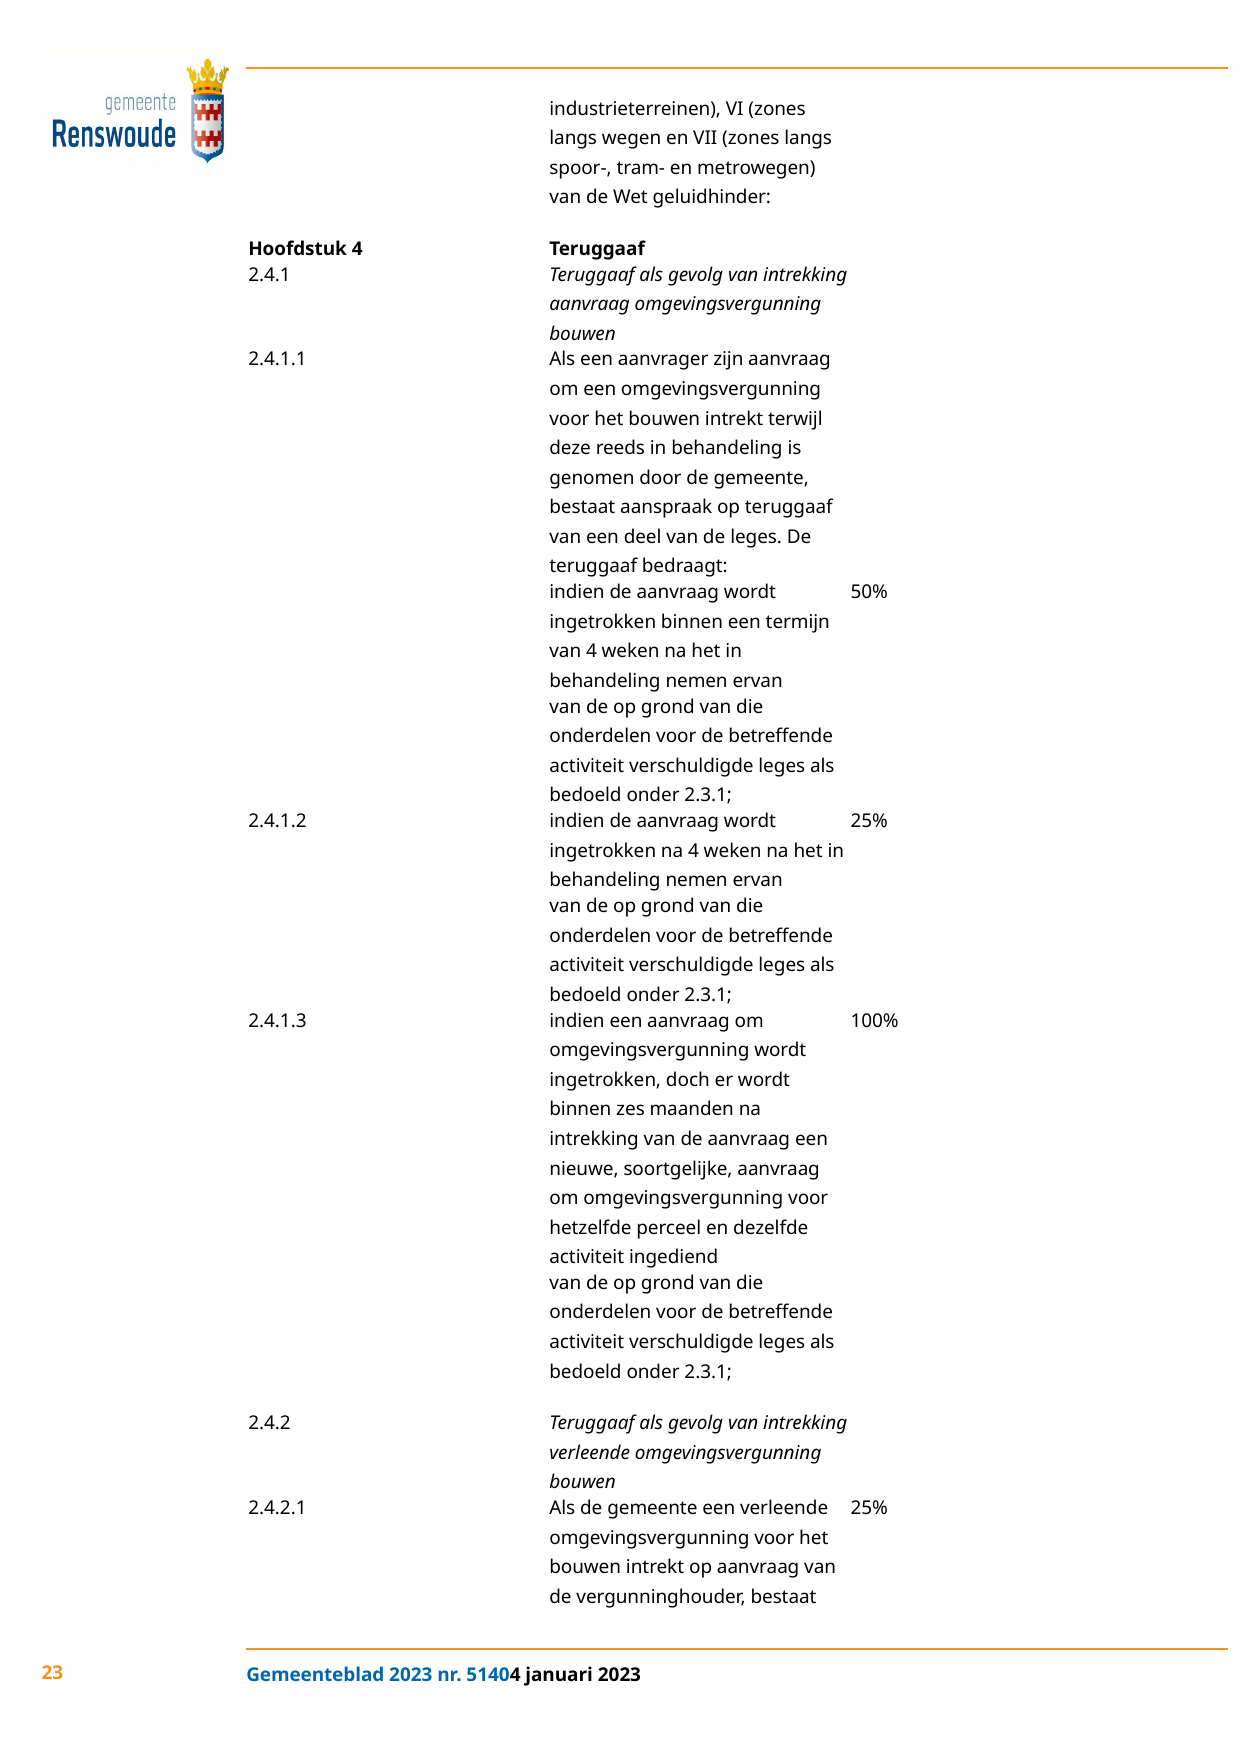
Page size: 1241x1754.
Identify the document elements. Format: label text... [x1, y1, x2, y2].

table_cell [549, 209, 850, 235]
table_cell Hoofdstuk 4 [248, 235, 549, 261]
table_cell 2.4.2.1 [248, 1494, 549, 1609]
table_cell van de op grond van die onderdelen voor de betreffende activiteit verschuldigde leges als bedoeld onder 2.3.1; [549, 693, 850, 807]
table_cell industrieterreinen), VI (zones langs wegen en VII (zones langs spoor-, tram- en metrowegen) van de Wet geluidhinder: [549, 95, 850, 209]
table_cell indien een aanvraag om omgevingsvergunning wordt ingetrokken, doch er wordt binnen zes maanden na intrekking van de aanvraag een nieuwe, soortgelijke, aanvraag om omgevingsvergunning voor hetzelfde perceel en dezelfde activiteit ingediend [549, 1007, 850, 1269]
table_cell indien de aanvraag wordt ingetrokken binnen een termijn van 4 weken na het in behandeling nemen ervan [549, 579, 850, 693]
table_cell [248, 1269, 549, 1384]
table_cell Teruggaaf als gevolg van intrekking verleende omgevingsvergunning bouwen [549, 1409, 850, 1494]
table_cell [549, 1384, 850, 1409]
table_cell [248, 209, 549, 235]
table_cell 2.4.2 [248, 1409, 549, 1494]
table_cell [850, 1269, 1152, 1384]
table_cell 25% [850, 1494, 1152, 1609]
table_cell van de op grond van die onderdelen voor de betreffende activiteit verschuldigde leges als bedoeld onder 2.3.1; [549, 1269, 850, 1384]
table_cell 2.4.1.1 [248, 346, 549, 693]
table_cell Teruggaaf als gevolg van intrekking aanvraag omgevingsvergunning bouwen [549, 261, 850, 346]
table_cell [850, 892, 1152, 1007]
table_cell [850, 209, 1152, 235]
table_cell van de op grond van die onderdelen voor de betreffende activiteit verschuldigde leges als bedoeld onder 2.3.1; [549, 892, 850, 1007]
table_cell 25% [850, 808, 1152, 892]
table_cell Teruggaaf [549, 235, 850, 261]
table_cell [248, 693, 549, 807]
table_cell indien de aanvraag wordt ingetrokken na 4 weken na het in behandeling nemen ervan [549, 808, 850, 892]
table_cell [850, 235, 1152, 261]
table_cell [850, 693, 1152, 807]
table_cell [850, 95, 1152, 209]
table_cell [850, 346, 1152, 578]
table_cell 50% [850, 579, 1152, 693]
table_cell 2.4.1.3 [248, 1007, 549, 1269]
table_cell [850, 1384, 1152, 1409]
table_cell 2.4.1.2 [248, 808, 549, 1007]
table_cell [248, 1384, 549, 1409]
table_cell [850, 261, 1152, 346]
table_cell Als de gemeente een verleende omgevingsvergunning voor het bouwen intrekt op aanvraag van de vergunninghouder, bestaat [549, 1494, 850, 1609]
table_cell 2.4.1 [248, 261, 549, 346]
picture [41, 47, 231, 172]
table_cell [850, 1409, 1152, 1494]
table_cell [248, 95, 549, 209]
table_cell Als een aanvrager zijn aanvraag om een omgevingsvergunning voor het bouwen intrekt terwijl deze reeds in behandeling is genomen door de gemeente, bestaat aanspraak op teruggaaf van een deel van de leges. De teruggaaf bedraagt: [549, 346, 850, 578]
table_cell 100% [850, 1007, 1152, 1269]
